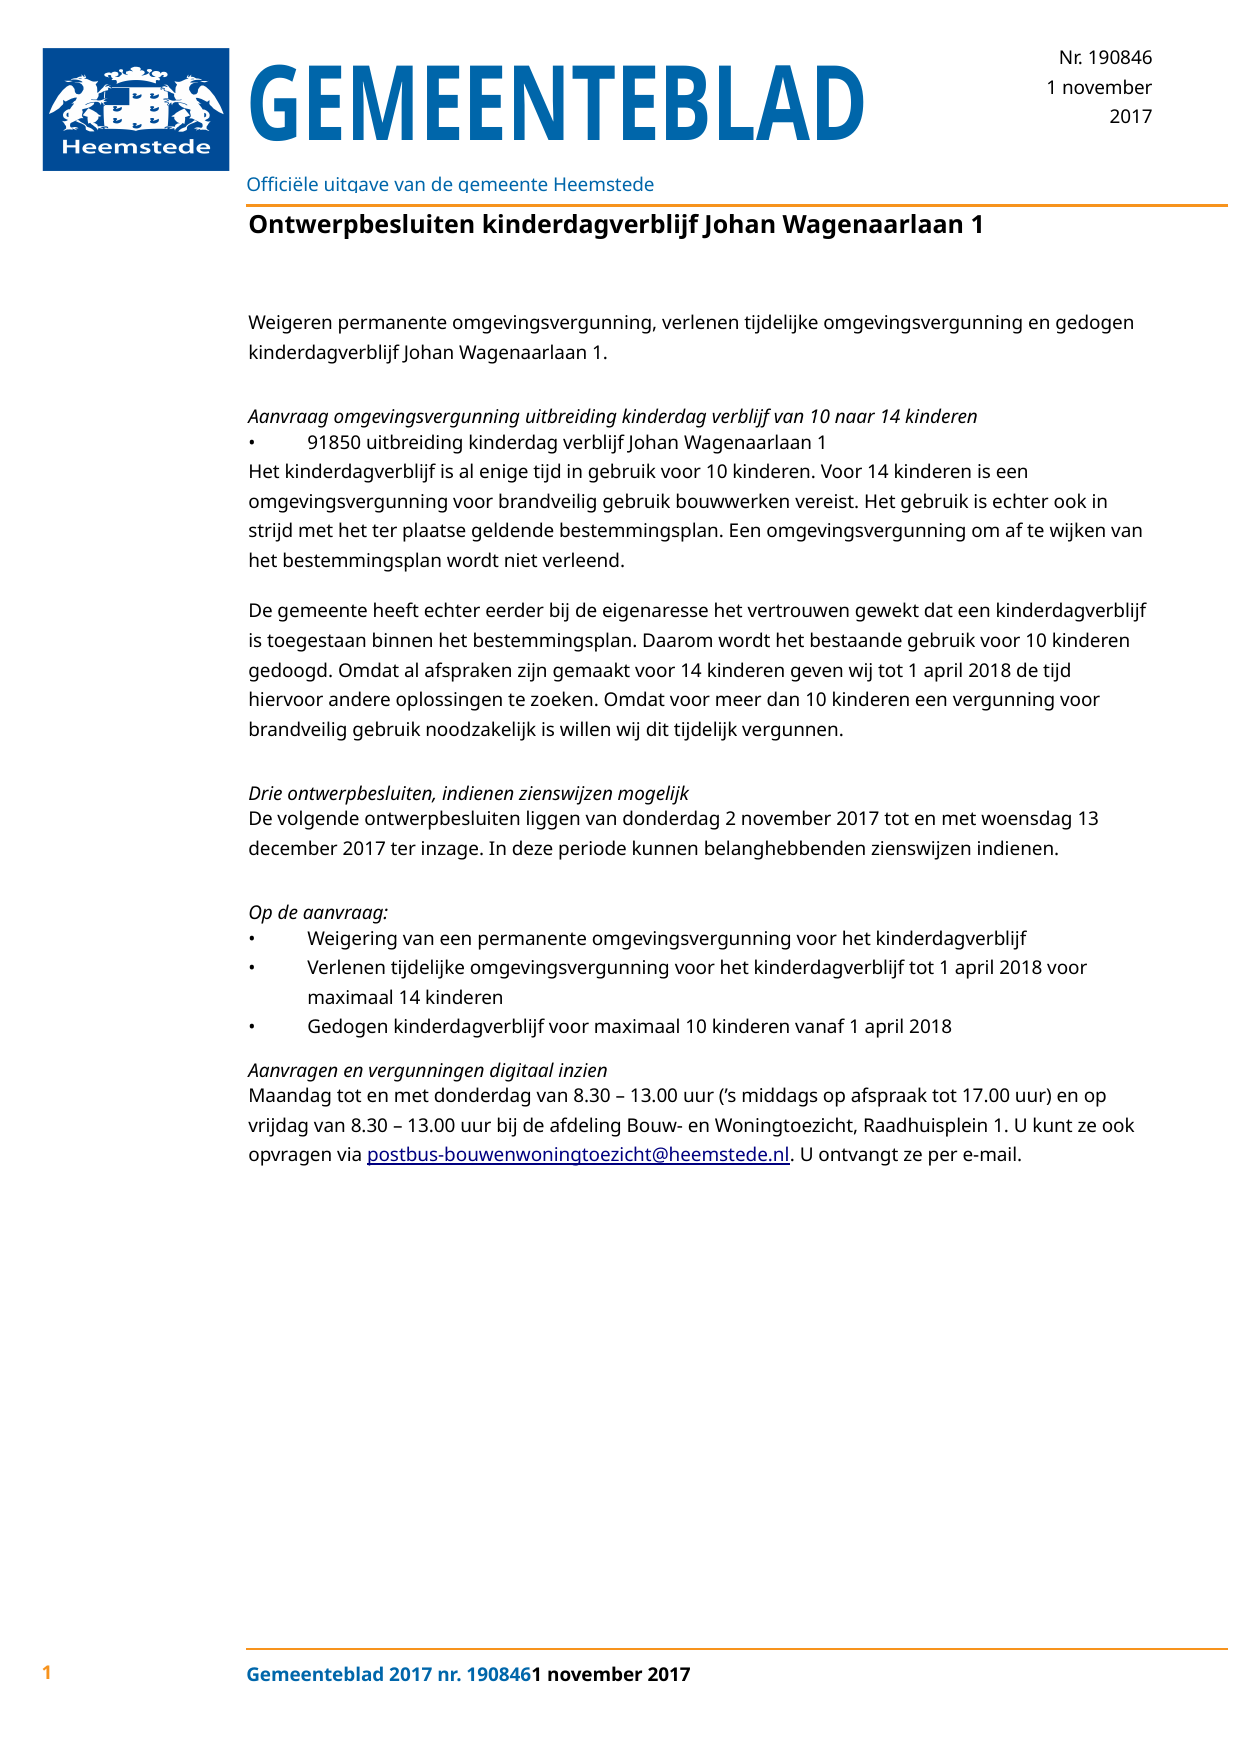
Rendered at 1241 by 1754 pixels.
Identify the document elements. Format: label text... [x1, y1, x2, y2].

text Aanvragen en vergunningen digitaal inzien [248, 1057, 1152, 1082]
list Weigering van een permanente omgevingsvergunning voor het kinderdagverblijf [248, 925, 1152, 951]
text Ontwerpbesluiten kinderdagverblijf Johan Wagenaarlaan 1 [248, 207, 1152, 241]
text Het kinderdagverblijf is al enige tijd in gebruik voor 10 kinderen. Voor 14 kinderen is een omgevingsvergunning voor brandveilig gebruik bouwwerken vereist. Het gebruik is echter ook in strijd met het ter plaatse geldende bestemmingsplan. Een omgevingsvergunning om af te wijken van het bestemmingsplan wordt niet verleend. [248, 458, 1152, 573]
list Gedogen kinderdagverblijf voor maximaal 10 kinderen vanaf 1 april 2018 [248, 1014, 1152, 1039]
picture [41, 47, 231, 172]
text Op de aanvraag: [248, 899, 1152, 925]
text Maandag tot en met donderdag van 8.30 – 13.00 uur (’s middags op afspraak tot 17.00 uur) en op vrijdag van 8.30 – 13.00 uur bij de afdeling Bouw- en Woningtoezicht, Raadhuisplein 1. U kunt ze ook opvragen via postbus-bouwenwoningtoezicht@heemstede.nl. U ontvangt ze per e-mail. [248, 1082, 1152, 1167]
text Weigeren permanente omgevingsvergunning, verlenen tijdelijke omgevingsvergunning en gedogen kinderdagverblijf Johan Wagenaarlaan 1. [248, 309, 1152, 365]
text De gemeente heeft echter eerder bij de eigenaresse het vertrouwen gewekt dat een kinderdagverblijf is toegestaan binnen het bestemmingsplan. Daarom wordt het bestaande gebruik voor 10 kinderen gedoogd. Omdat al afspraken zijn gemaakt voor 14 kinderen geven wij tot 1 april 2018 de tijd hiervoor andere oplossingen te zoeken. Omdat voor meer dan 10 kinderen een vergunning voor brandveilig gebruik noodzakelijk is willen wij dit tijdelijk vergunnen. [248, 598, 1152, 742]
text De volgende ontwerpbesluiten liggen van donderdag 2 november 2017 tot en met woensdag 13 december 2017 ter inzage. In deze periode kunnen belanghebbenden zienswijzen indienen. [248, 806, 1152, 861]
list 91850 uitbreiding kinderdag verblijf Johan Wagenaarlaan 1 [248, 429, 1152, 454]
text Drie ontwerpbesluiten, indienen zienswijzen mogelijk [248, 780, 1152, 806]
list Verlenen tijdelijke omgevingsvergunning voor het kinderdagverblijf tot 1 april 2018 voor maximaal 14 kinderen [248, 954, 1152, 1010]
text Aanvraag omgevingsvergunning uitbreiding kinderdag verblijf van 10 naar 14 kinderen [248, 403, 1152, 429]
